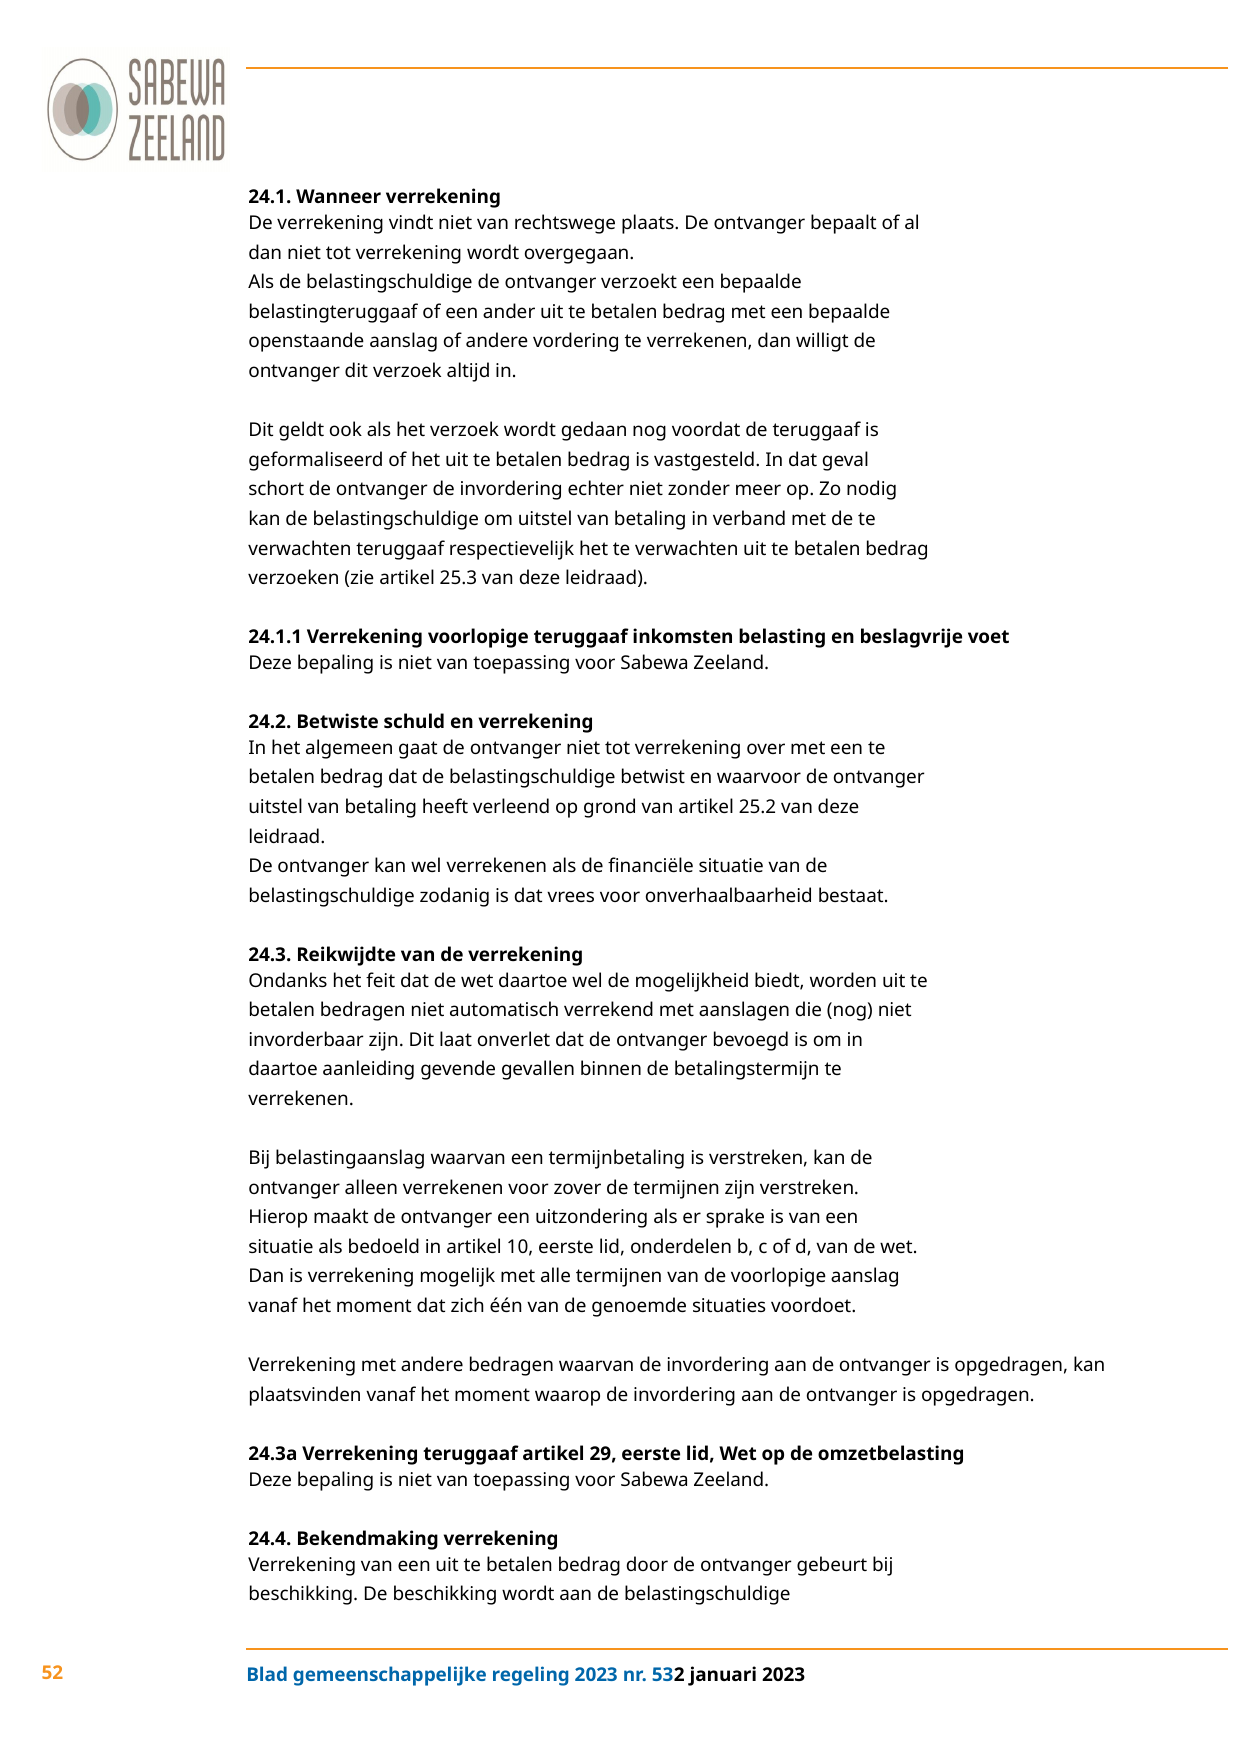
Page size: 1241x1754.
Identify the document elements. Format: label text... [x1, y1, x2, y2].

text Bij belastingaanslag waarvan een termijnbetaling is verstreken, kan de [248, 1144, 1152, 1170]
text In het algemeen gaat de ontvanger niet tot verrekening over met een te [248, 734, 1152, 760]
text verrekenen. [248, 1085, 1152, 1111]
text Als de belastingschuldige de ontvanger verzoekt een bepaalde [248, 268, 1152, 294]
text dan niet tot verrekening wordt overgegaan. [248, 239, 1152, 264]
text belastingschuldige zodanig is dat vrees voor onverhaalbaarheid bestaat. [248, 882, 1152, 908]
text betalen bedrag dat de belastingschuldige betwist en waarvoor de ontvanger [248, 764, 1152, 789]
text 24.3a Verrekening teruggaaf artikel 29, eerste lid, Wet op de omzetbelasting [248, 1440, 1152, 1466]
text verwachten teruggaaf respectievelijk het te verwachten uit te betalen bedrag [248, 535, 1152, 560]
text daartoe aanleiding gevende gevallen binnen de betalingstermijn te [248, 1056, 1152, 1081]
text 24.1.1 Verrekening voorlopige teruggaaf inkomsten belasting en beslagvrije voet [248, 623, 1152, 649]
text Dan is verrekening mogelijk met alle termijnen van de voorlopige aanslag [248, 1263, 1152, 1288]
text 24.1. Wanneer verrekening [248, 183, 1152, 209]
text Ondanks het feit dat de wet daartoe wel de mogelijkheid biedt, worden uit te [248, 967, 1152, 993]
text Hierop maakt de ontvanger een uitzondering als er sprake is van een [248, 1203, 1152, 1229]
text 24.4. Bekendmaking verrekening [248, 1525, 1152, 1551]
text Deze bepaling is niet van toepassing voor Sabewa Zeeland. [248, 649, 1152, 675]
text Dit geldt ook als het verzoek wordt gedaan nog voordat de teruggaaf is [248, 416, 1152, 442]
text Verrekening met andere bedragen waarvan de invordering aan de ontvanger is opgedragen, kan plaatsvinden vanaf het moment waarop de invordering aan de ontvanger is opgedragen. [248, 1351, 1152, 1407]
text 24.2. Betwiste schuld en verrekening [248, 708, 1152, 734]
text leidraad. [248, 823, 1152, 848]
text ontvanger alleen verrekenen voor zover de termijnen zijn verstreken. [248, 1174, 1152, 1200]
text De verrekening vindt niet van rechtswege plaats. De ontvanger bepaalt of al [248, 209, 1152, 235]
text Deze bepaling is niet van toepassing voor Sabewa Zeeland. [248, 1466, 1152, 1492]
text situatie als bedoeld in artikel 10, eerste lid, onderdelen b, c of d, van de wet. [248, 1233, 1152, 1259]
text vanaf het moment dat zich één van de genoemde situaties voordoet. [248, 1292, 1152, 1318]
text uitstel van betaling heeft verleend op grond van artikel 25.2 van deze [248, 793, 1152, 819]
text openstaande aanslag of andere vordering te verrekenen, dan willigt de [248, 328, 1152, 353]
text belastingteruggaaf of een ander uit te betalen bedrag met een bepaalde [248, 298, 1152, 324]
text geformaliseerd of het uit te betalen bedrag is vastgesteld. In dat geval [248, 446, 1152, 472]
text kan de belastingschuldige om uitstel van betaling in verband met de te [248, 505, 1152, 531]
text schort de ontvanger de invordering echter niet zonder meer op. Zo nodig [248, 476, 1152, 501]
text betalen bedragen niet automatisch verrekend met aanslagen die (nog) niet [248, 996, 1152, 1022]
text De ontvanger kan wel verrekenen als de financiële situatie van de [248, 852, 1152, 878]
text invorderbaar zijn. Dit laat onverlet dat de ontvanger bevoegd is om in [248, 1026, 1152, 1052]
text beschikking. De beschikking wordt aan de belastingschuldige [248, 1580, 1152, 1606]
text Verrekening van een uit te betalen bedrag door de ontvanger gebeurt bij [248, 1551, 1152, 1577]
text verzoeken (zie artikel 25.3 van deze leidraad). [248, 564, 1152, 590]
text 24.3. Reikwijdte van de verrekening [248, 941, 1152, 967]
text ontvanger dit verzoek altijd in. [248, 357, 1152, 383]
picture [41, 47, 231, 172]
